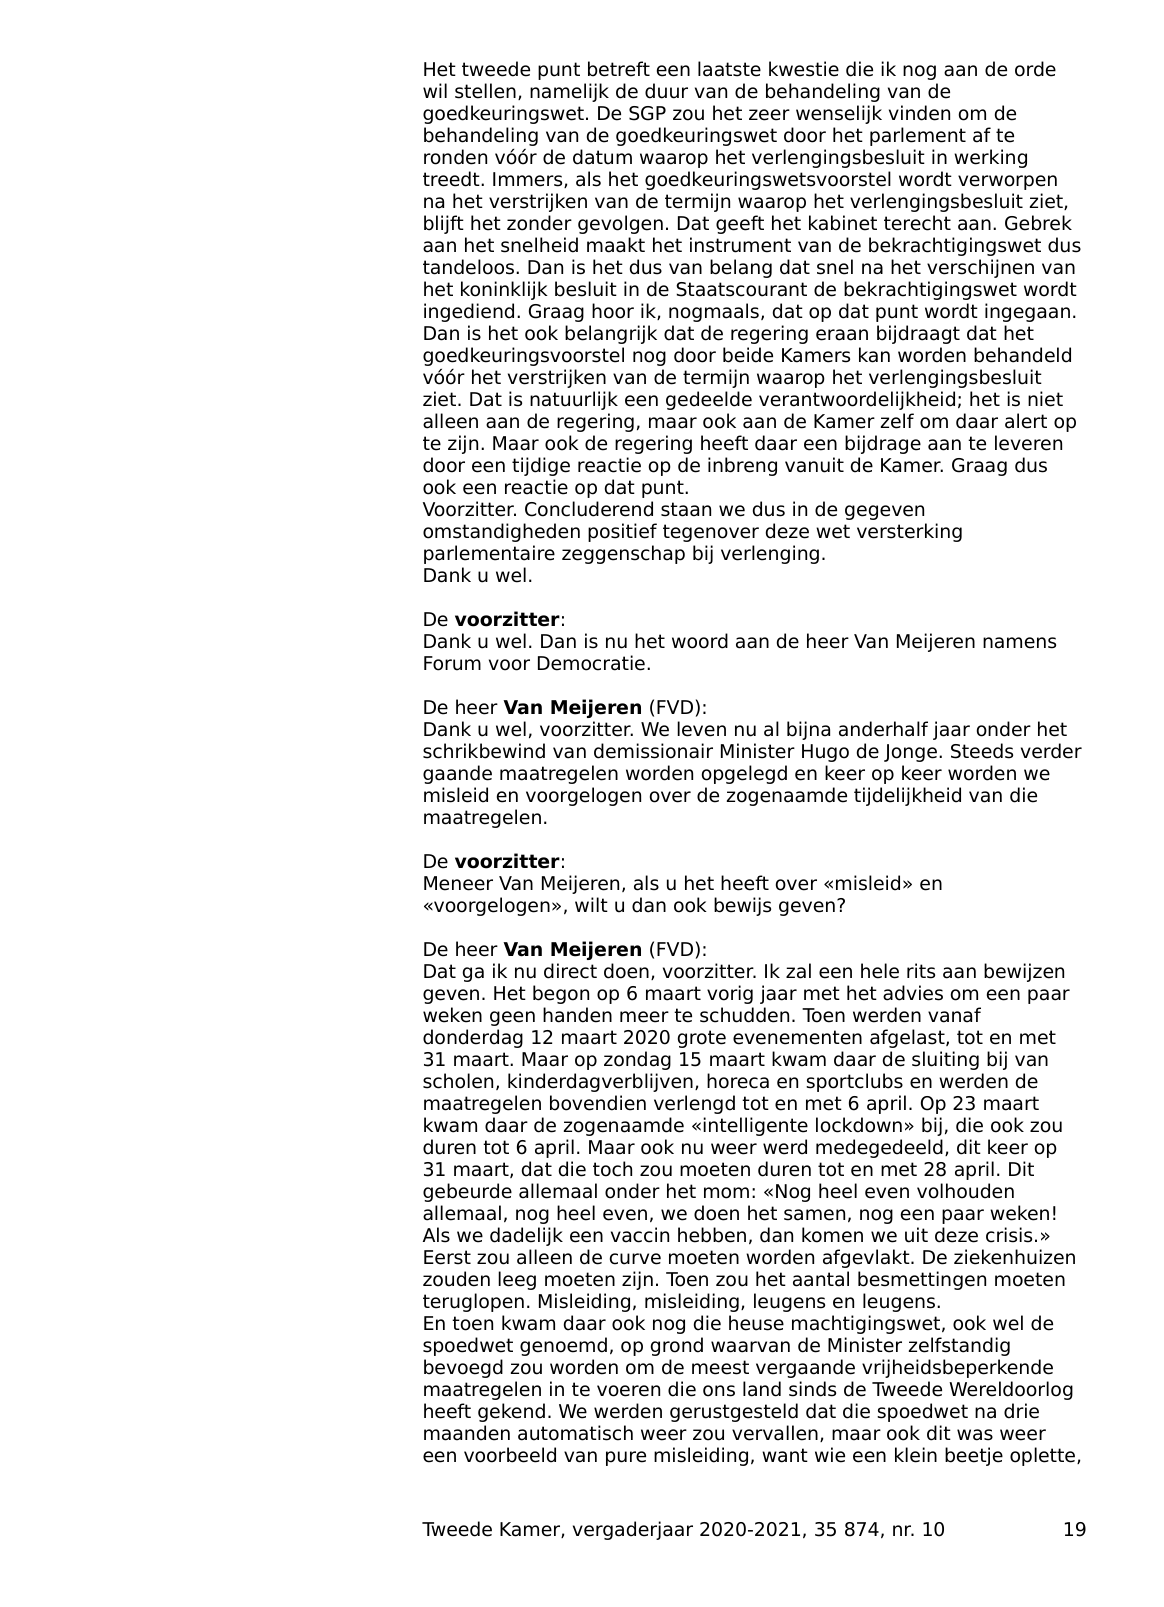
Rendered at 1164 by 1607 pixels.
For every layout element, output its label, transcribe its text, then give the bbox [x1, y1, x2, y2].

text Dank u wel. [422, 564, 1087, 587]
text Dat ga ik nu direct doen, voorzitter. Ik zal een hele rits aan bewijzen geven. Het begon op 6 maart vorig jaar met het advies om een paar weken geen handen meer te schudden. Toen werden vanaf donderdag 12 maart 2020 grote evenementen afgelast, tot en met 31 maart. Maar op zondag 15 maart kwam daar de sluiting bij van scholen, kinderdagverblijven, horeca en sportclubs en werden de maatregelen bovendien verlengd tot en met 6 april. Op 23 maart kwam daar de zogenaamde «intelligente lockdown» bij, die ook zou duren tot 6 april. Maar ook nu weer werd medegedeeld, dit keer op 31 maart, dat die toch zou moeten duren tot en met 28 april. Dit gebeurde allemaal onder het mom: «Nog heel even volhouden allemaal, nog heel even, we doen het samen, nog een paar weken! Als we dadelijk een vaccin hebben, dan komen we uit deze crisis.» Eerst zou alleen de curve moeten worden afgevlakt. De ziekenhuizen zouden leeg moeten zijn. Toen zou het aantal besmettingen moeten teruglopen. Misleiding, misleiding, leugens en leugens. [422, 961, 1087, 1313]
text Dank u wel, voorzitter. We leven nu al bijna anderhalf jaar onder het schrikbewind van demissionair Minister Hugo de Jonge. Steeds verder gaande maatregelen worden opgelegd en keer op keer worden we misleid en voorgelogen over de zogenaamde tijdelijkheid van die maatregelen. [422, 719, 1087, 829]
text Dank u wel. Dan is nu het woord aan de heer Van Meijeren namens Forum voor Democratie. [422, 631, 1087, 675]
text De voorzitter: [422, 851, 1087, 873]
text Het tweede punt betreft een laatste kwestie die ik nog aan de orde wil stellen, namelijk de duur van de behandeling van de goedkeuringswet. De SGP zou het zeer wenselijk vinden om de behandeling van de goedkeuringswet door het parlement af te ronden vóór de datum waarop het verlengingsbesluit in werking treedt. Immers, als het goedkeuringswetsvoorstel wordt verworpen na het verstrijken van de termijn waarop het verlengingsbesluit ziet, blijft het zonder gevolgen. Dat geeft het kabinet terecht aan. Gebrek aan het snelheid maakt het instrument van de bekrachtigingswet dus tandeloos. Dan is het dus van belang dat snel na het verschijnen van het koninklijk besluit in de Staatscourant de bekrachtigingswet wordt ingediend. Graag hoor ik, nogmaals, dat op dat punt wordt ingegaan. Dan is het ook belangrijk dat de regering eraan bijdraagt dat het goedkeuringsvoorstel nog door beide Kamers kan worden behandeld vóór het verstrijken van de termijn waarop het verlengingsbesluit ziet. Dat is natuurlijk een gedeelde verantwoordelijkheid; het is niet alleen aan de regering, maar ook aan de Kamer zelf om daar alert op te zijn. Maar ook de regering heeft daar een bijdrage aan te leveren door een tijdige reactie op de inbreng vanuit de Kamer. Graag dus ook een reactie op dat punt. [422, 59, 1087, 499]
text En toen kwam daar ook nog die heuse machtigingswet, ook wel de spoedwet genoemd, op grond waarvan de Minister zelfstandig bevoegd zou worden om de meest vergaande vrijheidsbeperkende maatregelen in te voeren die ons land sinds de Tweede Wereldoorlog heeft gekend. We werden gerustgesteld dat die spoedwet na drie maanden automatisch weer zou vervallen, maar ook dit was weer een voorbeeld van pure misleiding, want wie een klein beetje oplette, [422, 1313, 1087, 1467]
text Voorzitter. Concluderend staan we dus in de gegeven omstandigheden positief tegenover deze wet versterking parlementaire zeggenschap bij verlenging. [422, 499, 1087, 564]
text Meneer Van Meijeren, als u het heeft over «misleid» en «voorgelogen», wilt u dan ook bewijs geven? [422, 873, 1087, 917]
text De heer Van Meijeren (FVD): [422, 939, 1087, 961]
text De heer Van Meijeren (FVD): [422, 697, 1087, 719]
text De voorzitter: [422, 609, 1087, 631]
